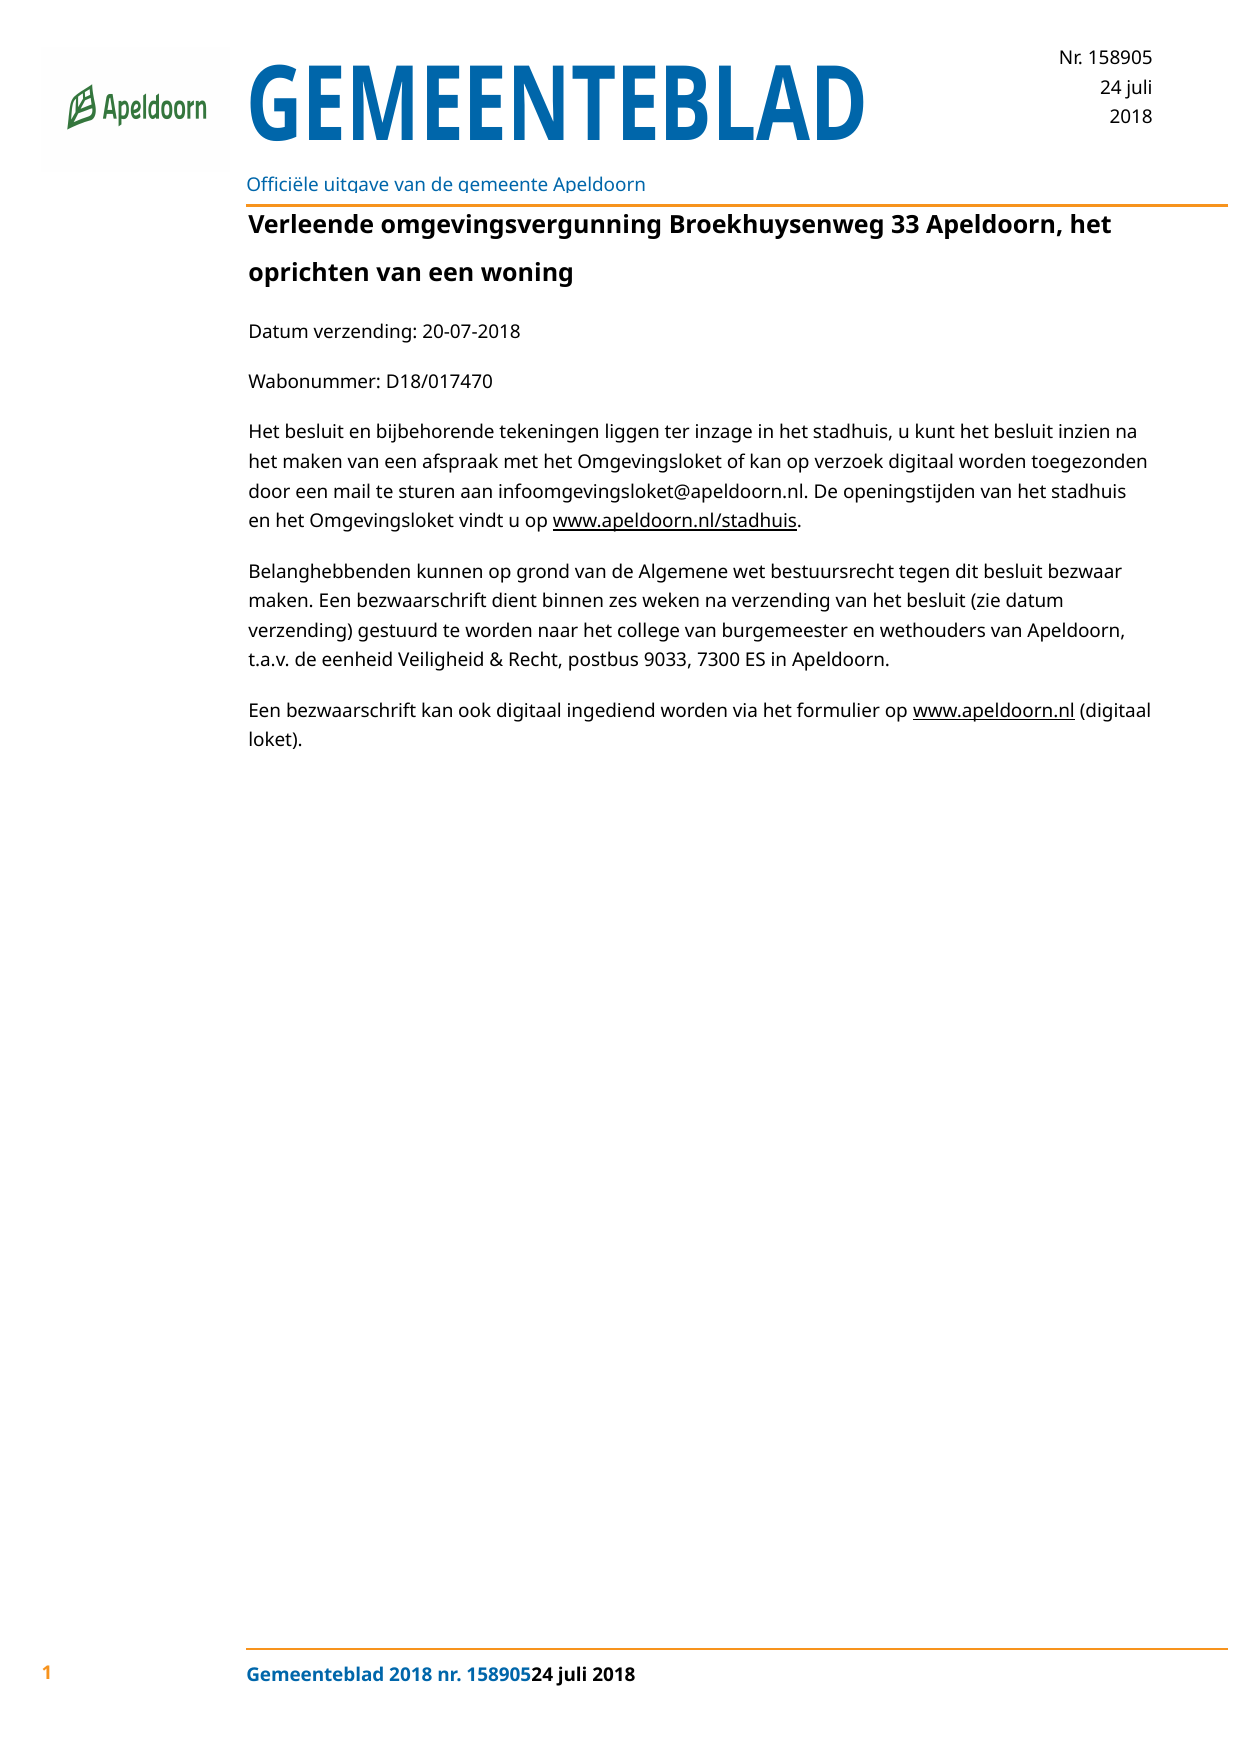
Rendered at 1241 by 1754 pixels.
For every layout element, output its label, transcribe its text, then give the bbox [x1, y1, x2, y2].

text Een bezwaarschrift kan ook digitaal ingediend worden via het formulier op www.apeldoorn.nl (digitaal loket). [248, 697, 1152, 752]
text Belanghebbenden kunnen op grond van de Algemene wet bestuursrecht tegen dit besluit bezwaar maken. Een bezwaarschrift dient binnen zes weken na verzending van het besluit (zie datum verzending) gestuurd te worden naar het college van burgemeester en wethouders van Apeldoorn, t.a.v. de eenheid Veiligheid & Recht, postbus 9033, 7300 ES in Apeldoorn. [248, 558, 1152, 672]
picture [41, 47, 231, 172]
text Verleende omgevingsvergunning Broekhuysenweg 33 Apeldoorn, het oprichten van een woning [248, 207, 1152, 288]
text Datum verzending: 20-07-2018 [248, 318, 1152, 344]
text Het besluit en bijbehorende tekeningen liggen ter inzage in het stadhuis, u kunt het besluit inzien na het maken van een afspraak met het Omgevingsloket of kan op verzoek digitaal worden toegezonden door een mail te sturen aan infoomgevingsloket@apeldoorn.nl. De openingstijden van het stadhuis en het Omgevingsloket vindt u op www.apeldoorn.nl/stadhuis. [248, 419, 1152, 533]
text Wabonummer: D18/017470 [248, 368, 1152, 394]
